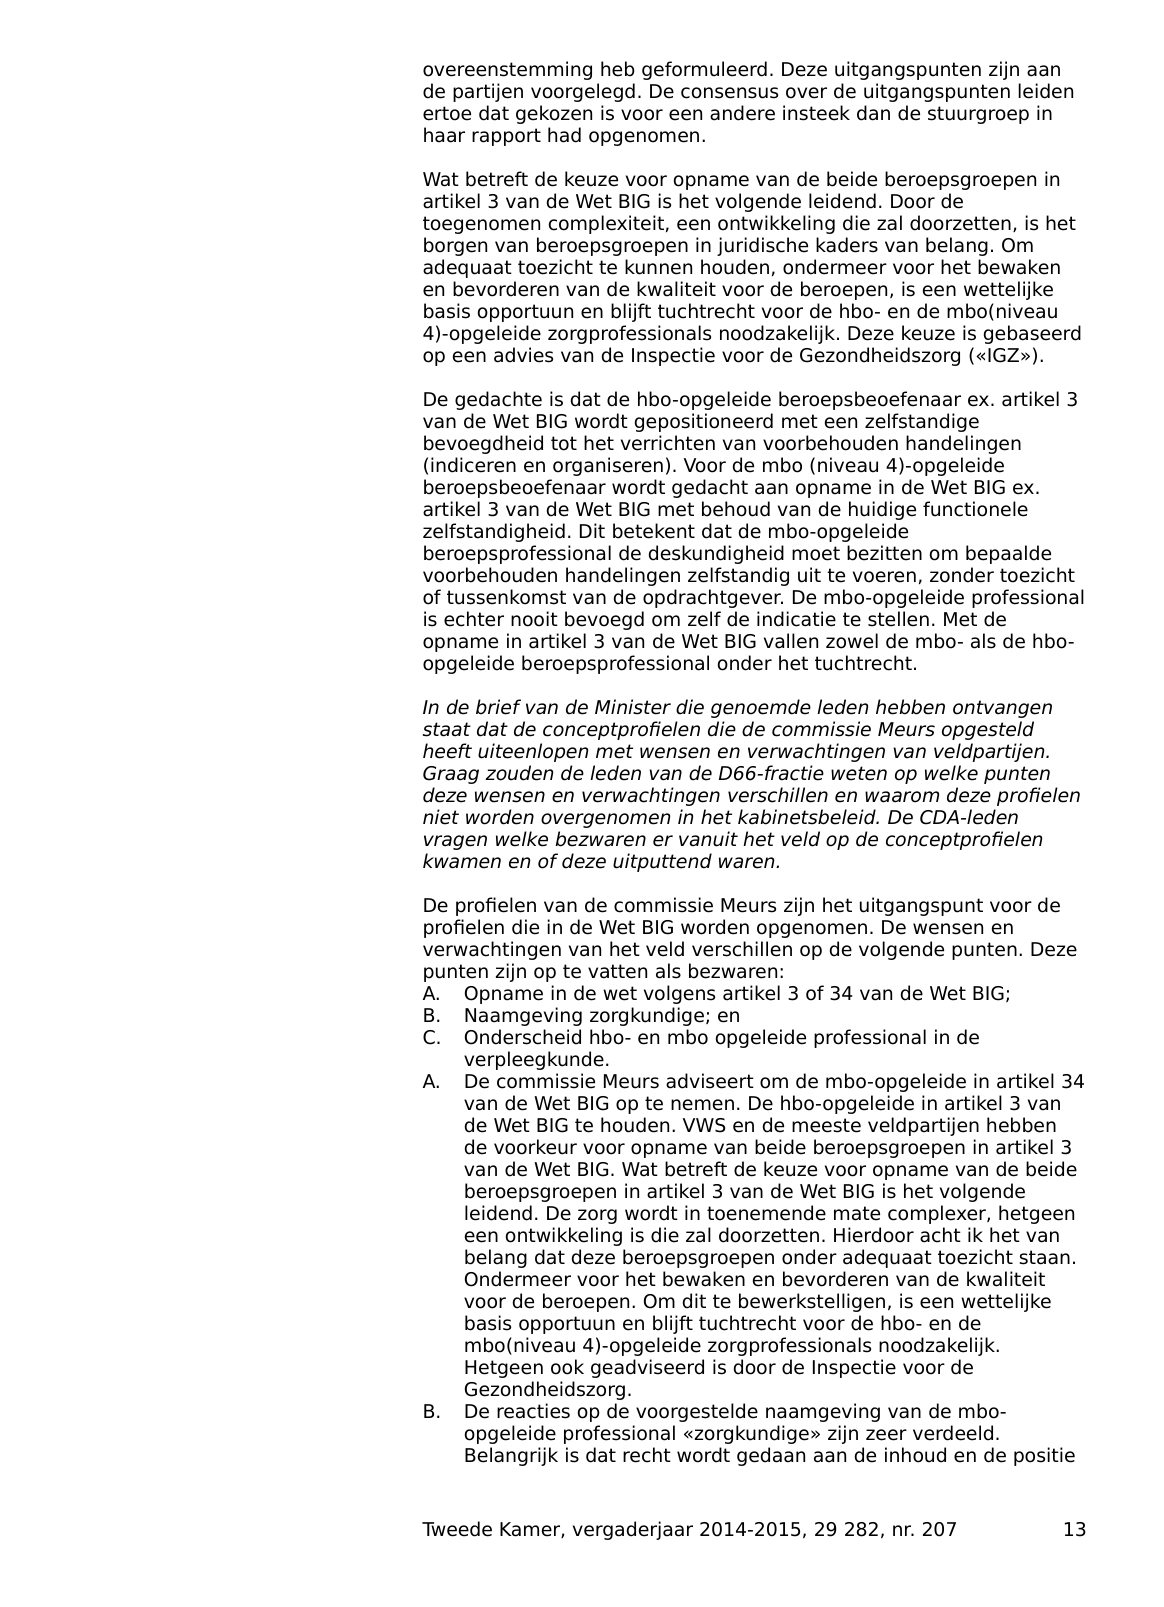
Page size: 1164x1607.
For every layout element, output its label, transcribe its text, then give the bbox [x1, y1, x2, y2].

text Wat betreft de keuze voor opname van de beide beroepsgroepen in artikel 3 van de Wet BIG is het volgende leidend. Door de toegenomen complexiteit, een ontwikkeling die zal doorzetten, is het borgen van beroepsgroepen in juridische kaders van belang. Om adequaat toezicht te kunnen houden, ondermeer voor het bewaken en bevorderen van de kwaliteit voor de beroepen, is een wettelijke basis opportuun en blijft tuchtrecht voor de hbo- en de mbo(niveau 4)-opgeleide zorgprofessionals noodzakelijk. Deze keuze is gebaseerd op een advies van de Inspectie voor de Gezondheidszorg («IGZ»). [422, 169, 1087, 367]
text B. Naamgeving zorgkundige; en [422, 1005, 1087, 1027]
text B. De reacties op de voorgestelde naamgeving van de mbo-opgeleide professional «zorgkundige» zijn zeer verdeeld. Belangrijk is dat recht wordt gedaan aan de inhoud en de positie [422, 1401, 1087, 1467]
text De gedachte is dat de hbo-opgeleide beroepsbeoefenaar ex. artikel 3 van de Wet BIG wordt gepositioneerd met een zelfstandige bevoegdheid tot het verrichten van voorbehouden handelingen (indiceren en organiseren). Voor de mbo (niveau 4)-opgeleide beroepsbeoefenaar wordt gedacht aan opname in de Wet BIG ex. artikel 3 van de Wet BIG met behoud van de huidige functionele zelfstandigheid. Dit betekent dat de mbo-opgeleide beroepsprofessional de deskundigheid moet bezitten om bepaalde voorbehouden handelingen zelfstandig uit te voeren, zonder toezicht of tussenkomst van de opdrachtgever. De mbo-opgeleide professional is echter nooit bevoegd om zelf de indicatie te stellen. Met de opname in artikel 3 van de Wet BIG vallen zowel de mbo- als de hbo-opgeleide beroepsprofessional onder het tuchtrecht. [422, 389, 1087, 675]
text overeenstemming heb geformuleerd. Deze uitgangspunten zijn aan de partijen voorgelegd. De consensus over de uitgangspunten leiden ertoe dat gekozen is voor een andere insteek dan de stuurgroep in haar rapport had opgenomen. [422, 59, 1087, 147]
text De profielen van de commissie Meurs zijn het uitgangspunt voor de profielen die in de Wet BIG worden opgenomen. De wensen en verwachtingen van het veld verschillen op de volgende punten. Deze punten zijn op te vatten als bezwaren: [422, 895, 1087, 983]
text C. Onderscheid hbo- en mbo opgeleide professional in de verpleegkunde. [422, 1027, 1087, 1071]
text A. De commissie Meurs adviseert om de mbo-opgeleide in artikel 34 van de Wet BIG op te nemen. De hbo-opgeleide in artikel 3 van de Wet BIG te houden. VWS en de meeste veldpartijen hebben de voorkeur voor opname van beide beroepsgroepen in artikel 3 van de Wet BIG. Wat betreft de keuze voor opname van de beide beroepsgroepen in artikel 3 van de Wet BIG is het volgende leidend. De zorg wordt in toenemende mate complexer, hetgeen een ontwikkeling is die zal doorzetten. Hierdoor acht ik het van belang dat deze beroepsgroepen onder adequaat toezicht staan. Ondermeer voor het bewaken en bevorderen van de kwaliteit voor de beroepen. Om dit te bewerkstelligen, is een wettelijke basis opportuun en blijft tuchtrecht voor de hbo- en de mbo(niveau 4)-opgeleide zorgprofessionals noodzakelijk. Hetgeen ook geadviseerd is door de Inspectie voor de Gezondheidszorg. [422, 1071, 1087, 1401]
text A. Opname in de wet volgens artikel 3 of 34 van de Wet BIG; [422, 983, 1087, 1005]
text In de brief van de Minister die genoemde leden hebben ontvangen staat dat de conceptprofielen die de commissie Meurs opgesteld heeft uiteenlopen met wensen en verwachtingen van veldpartijen. Graag zouden de leden van de D66-fractie weten op welke punten deze wensen en verwachtingen verschillen en waarom deze profielen niet worden overgenomen in het kabinetsbeleid. De CDA-leden vragen welke bezwaren er vanuit het veld op de conceptprofielen kwamen en of deze uitputtend waren. [422, 697, 1087, 873]
